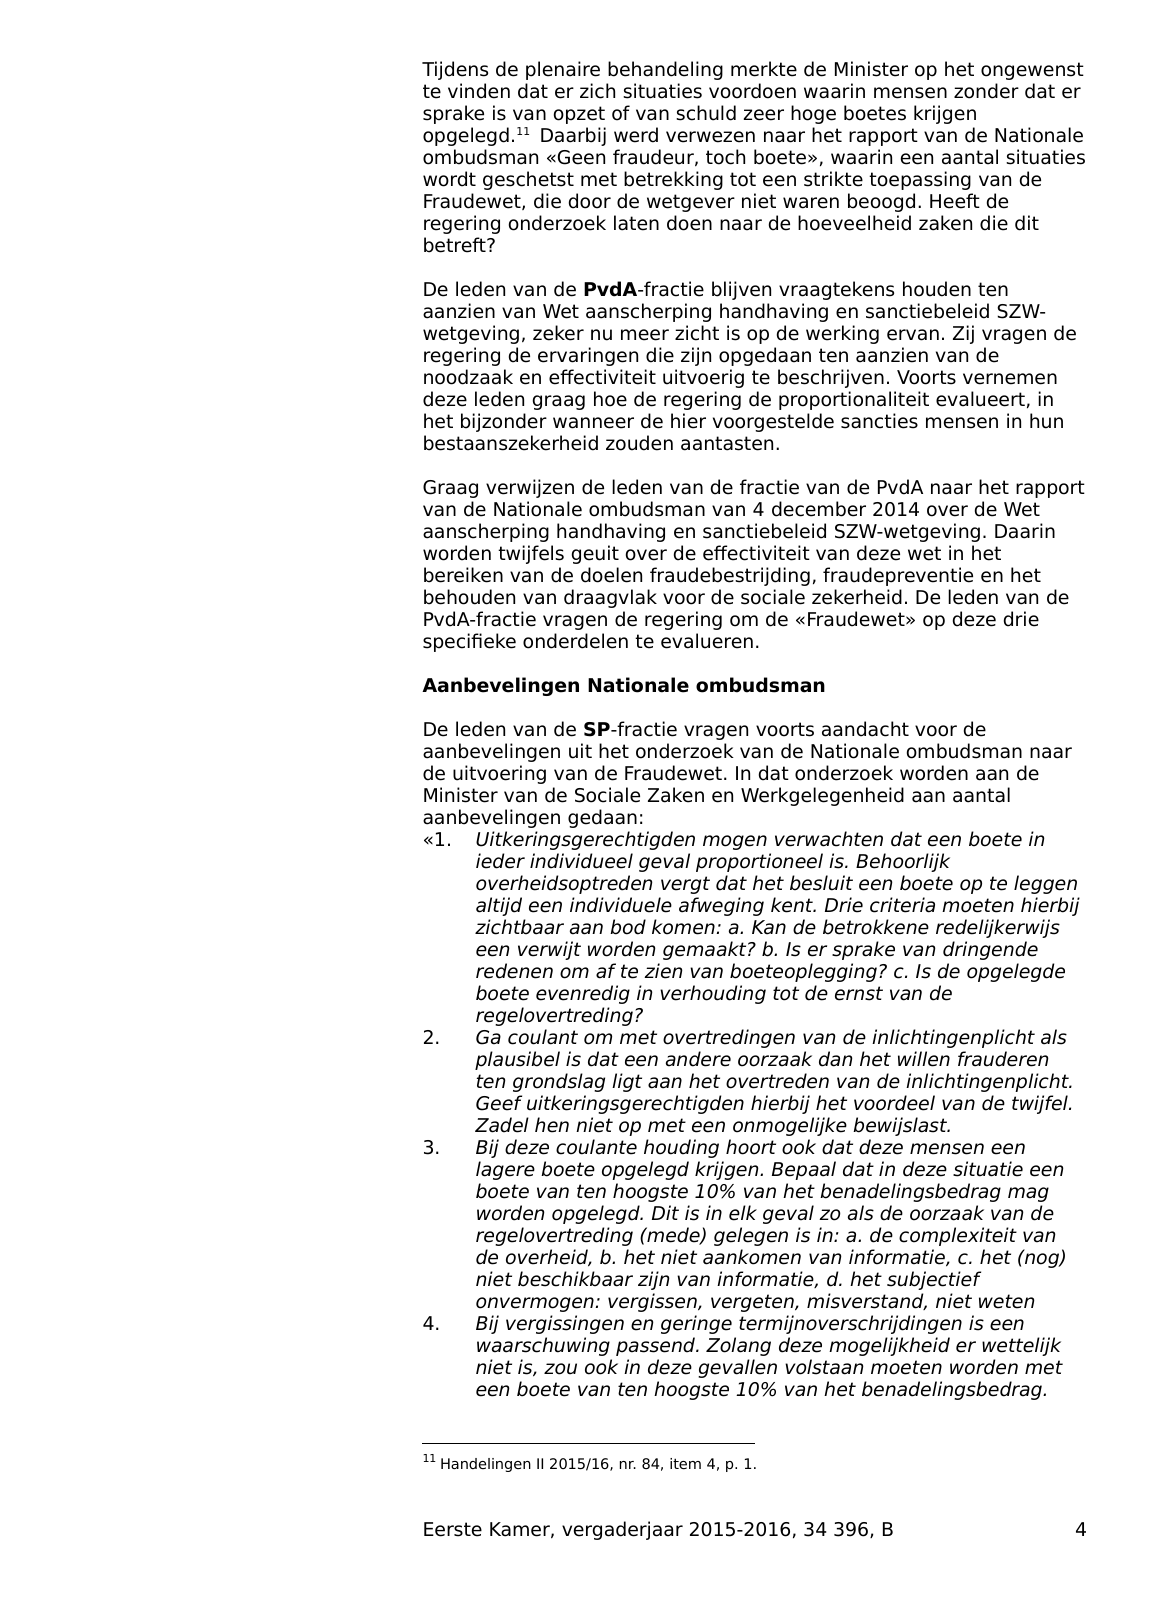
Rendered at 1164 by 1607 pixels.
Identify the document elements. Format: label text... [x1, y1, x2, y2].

text «1. Uitkeringsgerechtigden mogen verwachten dat een boete in ieder individueel geval proportioneel is. Behoorlijk overheidsoptreden vergt dat het besluit een boete op te leggen altijd een individuele afweging kent. Drie criteria moeten hierbij zichtbaar aan bod komen: a. Kan de betrokkene redelijkerwijs een verwijt worden gemaakt? b. Is er sprake van dringende redenen om af te zien van boeteoplegging? c. Is de opgelegde boete evenredig in verhouding tot de ernst van de regelovertreding? [422, 829, 1087, 1027]
text De leden van de SP-fractie vragen voorts aandacht voor de aanbevelingen uit het onderzoek van de Nationale ombudsman naar de uitvoering van de Fraudewet. In dat onderzoek worden aan de Minister van de Sociale Zaken en Werkgelegenheid aan aantal aanbevelingen gedaan: [422, 719, 1087, 829]
text 3. Bij deze coulante houding hoort ook dat deze mensen een lagere boete opgelegd krijgen. Bepaal dat in deze situatie een boete van ten hoogste 10% van het benadelingsbedrag mag worden opgelegd. Dit is in elk geval zo als de oorzaak van de regelovertreding (mede) gelegen is in: a. de complexiteit van de overheid, b. het niet aankomen van informatie, c. het (nog) niet beschikbaar zijn van informatie, d. het subjectief onvermogen: vergissen, vergeten, misverstand, niet weten [422, 1137, 1087, 1313]
text Tijdens de plenaire behandeling merkte de Minister op het ongewenst te vinden dat er zich situaties voordoen waarin mensen zonder dat er sprake is van opzet of van schuld zeer hoge boetes krijgen opgelegd. Daarbij werd verwezen naar het rapport van de Nationale ombudsman «Geen fraudeur, toch boete», waarin een aantal situaties wordt geschetst met betrekking tot een strikte toepassing van de Fraudewet, die door de wetgever niet waren beoogd. Heeft de regering onderzoek laten doen naar de hoeveelheid zaken die dit betreft? [422, 59, 1087, 257]
text De leden van de PvdA-fractie blijven vraagtekens houden ten aanzien van Wet aanscherping handhaving en sanctiebeleid SZW-wetgeving, zeker nu meer zicht is op de werking ervan. Zij vragen de regering de ervaringen die zijn opgedaan ten aanzien van de noodzaak en effectiviteit uitvoerig te beschrijven. Voorts vernemen deze leden graag hoe de regering de proportionaliteit evalueert, in het bijzonder wanneer de hier voorgestelde sancties mensen in hun bestaanszekerheid zouden aantasten. [422, 279, 1087, 455]
subtitle Aanbevelingen Nationale ombudsman [422, 675, 1087, 697]
text Handelingen II 2015/16, nr. 84, item 4, p. 1. [422, 1452, 1087, 1474]
text 2. Ga coulant om met overtredingen van de inlichtingenplicht als plausibel is dat een andere oorzaak dan het willen frauderen ten grondslag ligt aan het overtreden van de inlichtingenplicht. Geef uitkeringsgerechtigden hierbij het voordeel van de twijfel. Zadel hen niet op met een onmogelijke bewijslast. [422, 1027, 1087, 1137]
text 4. Bij vergissingen en geringe termijnoverschrijdingen is een waarschuwing passend. Zolang deze mogelijkheid er wettelijk niet is, zou ook in deze gevallen volstaan moeten worden met een boete van ten hoogste 10% van het benadelingsbedrag. [422, 1313, 1087, 1401]
text Graag verwijzen de leden van de fractie van de PvdA naar het rapport van de Nationale ombudsman van 4 december 2014 over de Wet aanscherping handhaving en sanctiebeleid SZW-wetgeving. Daarin worden twijfels geuit over de effectiviteit van deze wet in het bereiken van de doelen fraudebestrijding, fraudepreventie en het behouden van draagvlak voor de sociale zekerheid. De leden van de PvdA-fractie vragen de regering om de «Fraudewet» op deze drie specifieke onderdelen te evalueren. [422, 477, 1087, 653]
